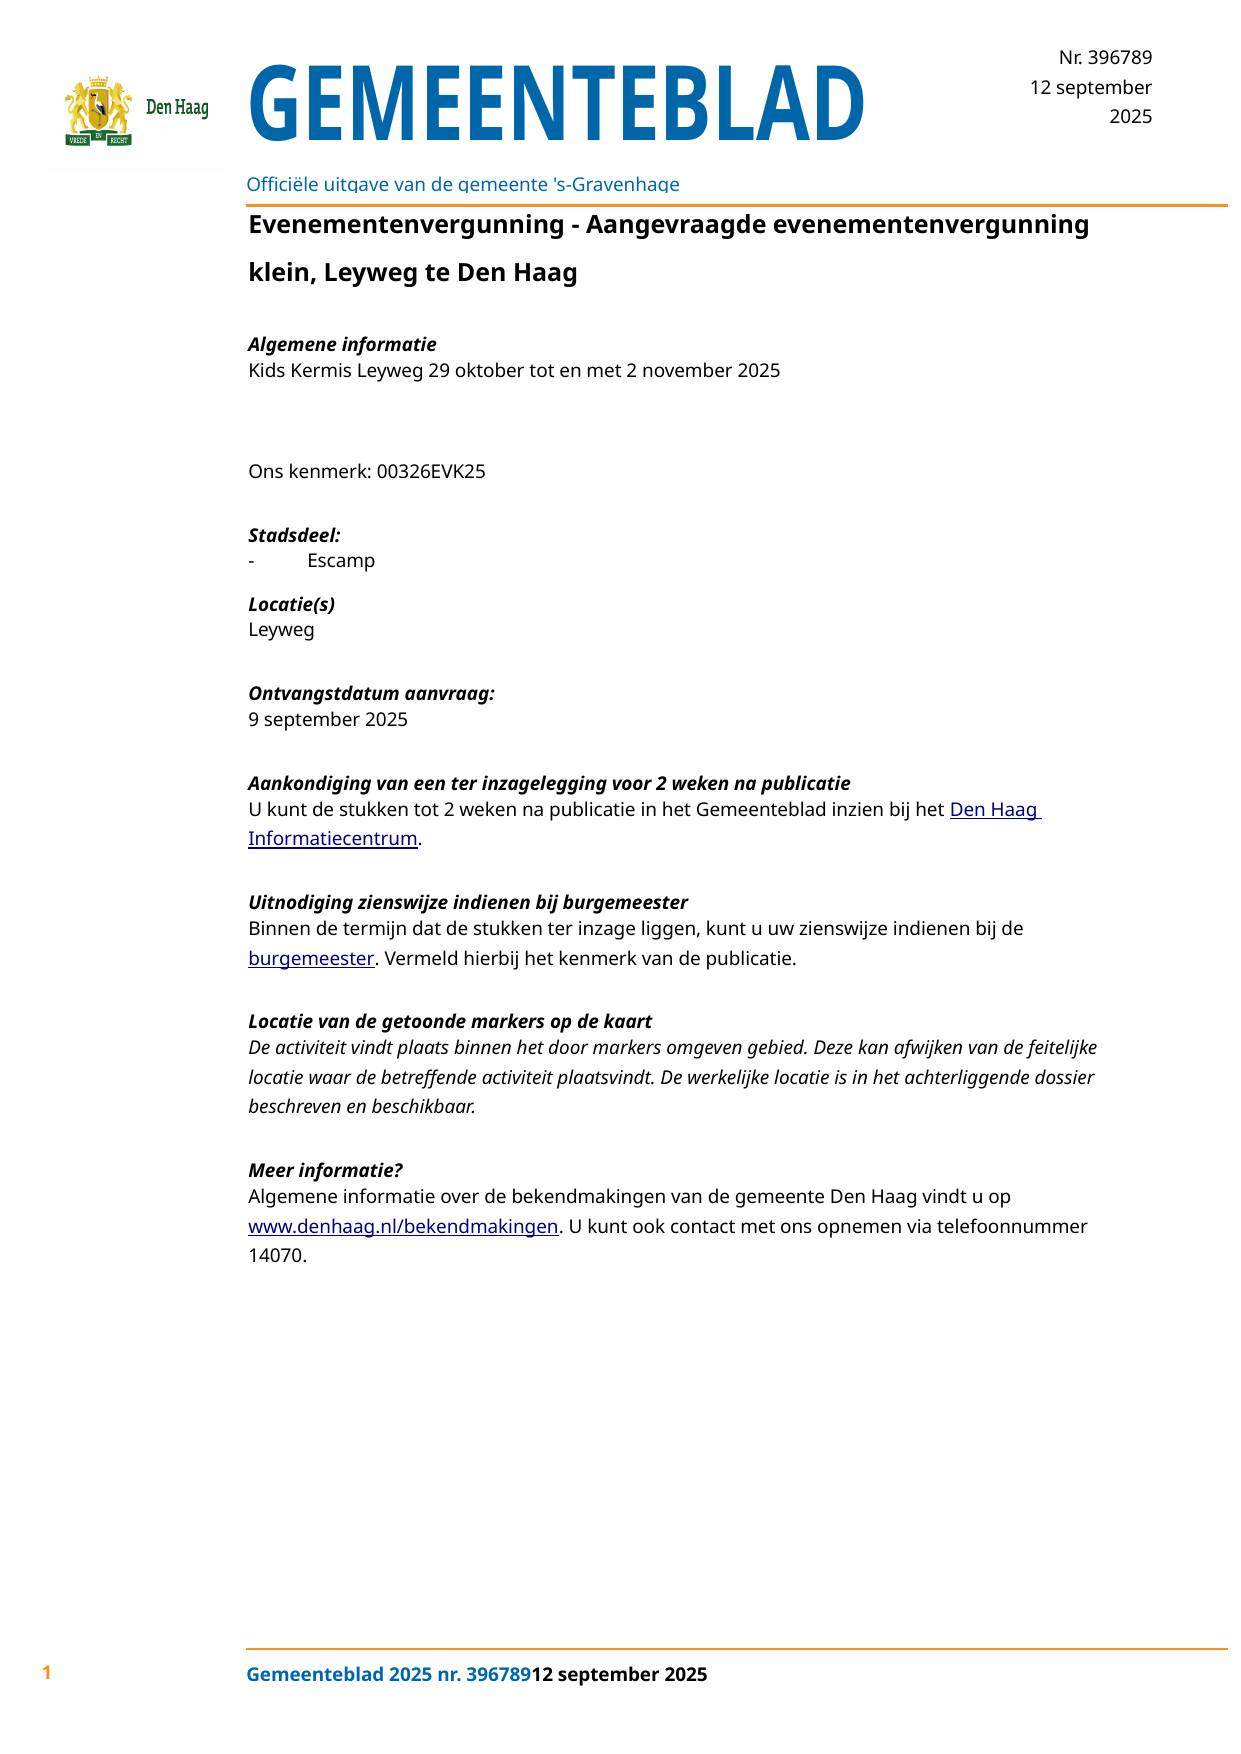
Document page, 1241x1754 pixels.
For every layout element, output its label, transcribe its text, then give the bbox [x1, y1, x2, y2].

text Locatie(s) [248, 591, 1152, 617]
text Ontvangstdatum aanvraag: [248, 681, 1152, 706]
text Leyweg [248, 617, 1152, 642]
text Aankondiging van een ter inzagelegging voor 2 weken na publicatie [248, 770, 1152, 796]
text Binnen de termijn dat de stukken ter inzage liggen, kunt u uw zienswijze indienen bij de burgemeester. Vermeld hierbij het kenmerk van de publicatie. [248, 915, 1152, 971]
text U kunt de stukken tot 2 weken na publicatie in het Gemeenteblad inzien bij het Den Haag Informatiecentrum. [248, 796, 1152, 851]
text Stadsdeel: [248, 522, 1152, 548]
picture [41, 47, 231, 172]
text Evenementenvergunning - Aangevraagde evenementenvergunning klein, Leyweg te Den Haag [248, 207, 1152, 288]
text Uitnodiging zienswijze indienen bij burgemeester [248, 889, 1152, 915]
text Algemene informatie [248, 331, 1152, 357]
text Ons kenmerk: 00326EVK25 [248, 458, 1152, 484]
list Escamp [248, 548, 1152, 573]
text Locatie van de getoonde markers op de kaart [248, 1009, 1152, 1034]
text Meer informatie? [248, 1158, 1152, 1183]
text De activiteit vindt plaats binnen het door markers omgeven gebied. Deze kan afwijken van de feitelijke locatie waar de betreffende activiteit plaatsvindt. De werkelijke locatie is in het achterliggende dossier beschreven en beschikbaar. [248, 1034, 1152, 1119]
text Kids Kermis Leyweg 29 oktober tot en met 2 november 2025 [248, 357, 1152, 383]
text Algemene informatie over de bekendmakingen van de gemeente Den Haag vindt u op www.denhaag.nl/bekendmakingen. U kunt ook contact met ons opnemen via telefoonnummer 14070. [248, 1183, 1152, 1268]
text 9 september 2025 [248, 706, 1152, 732]
